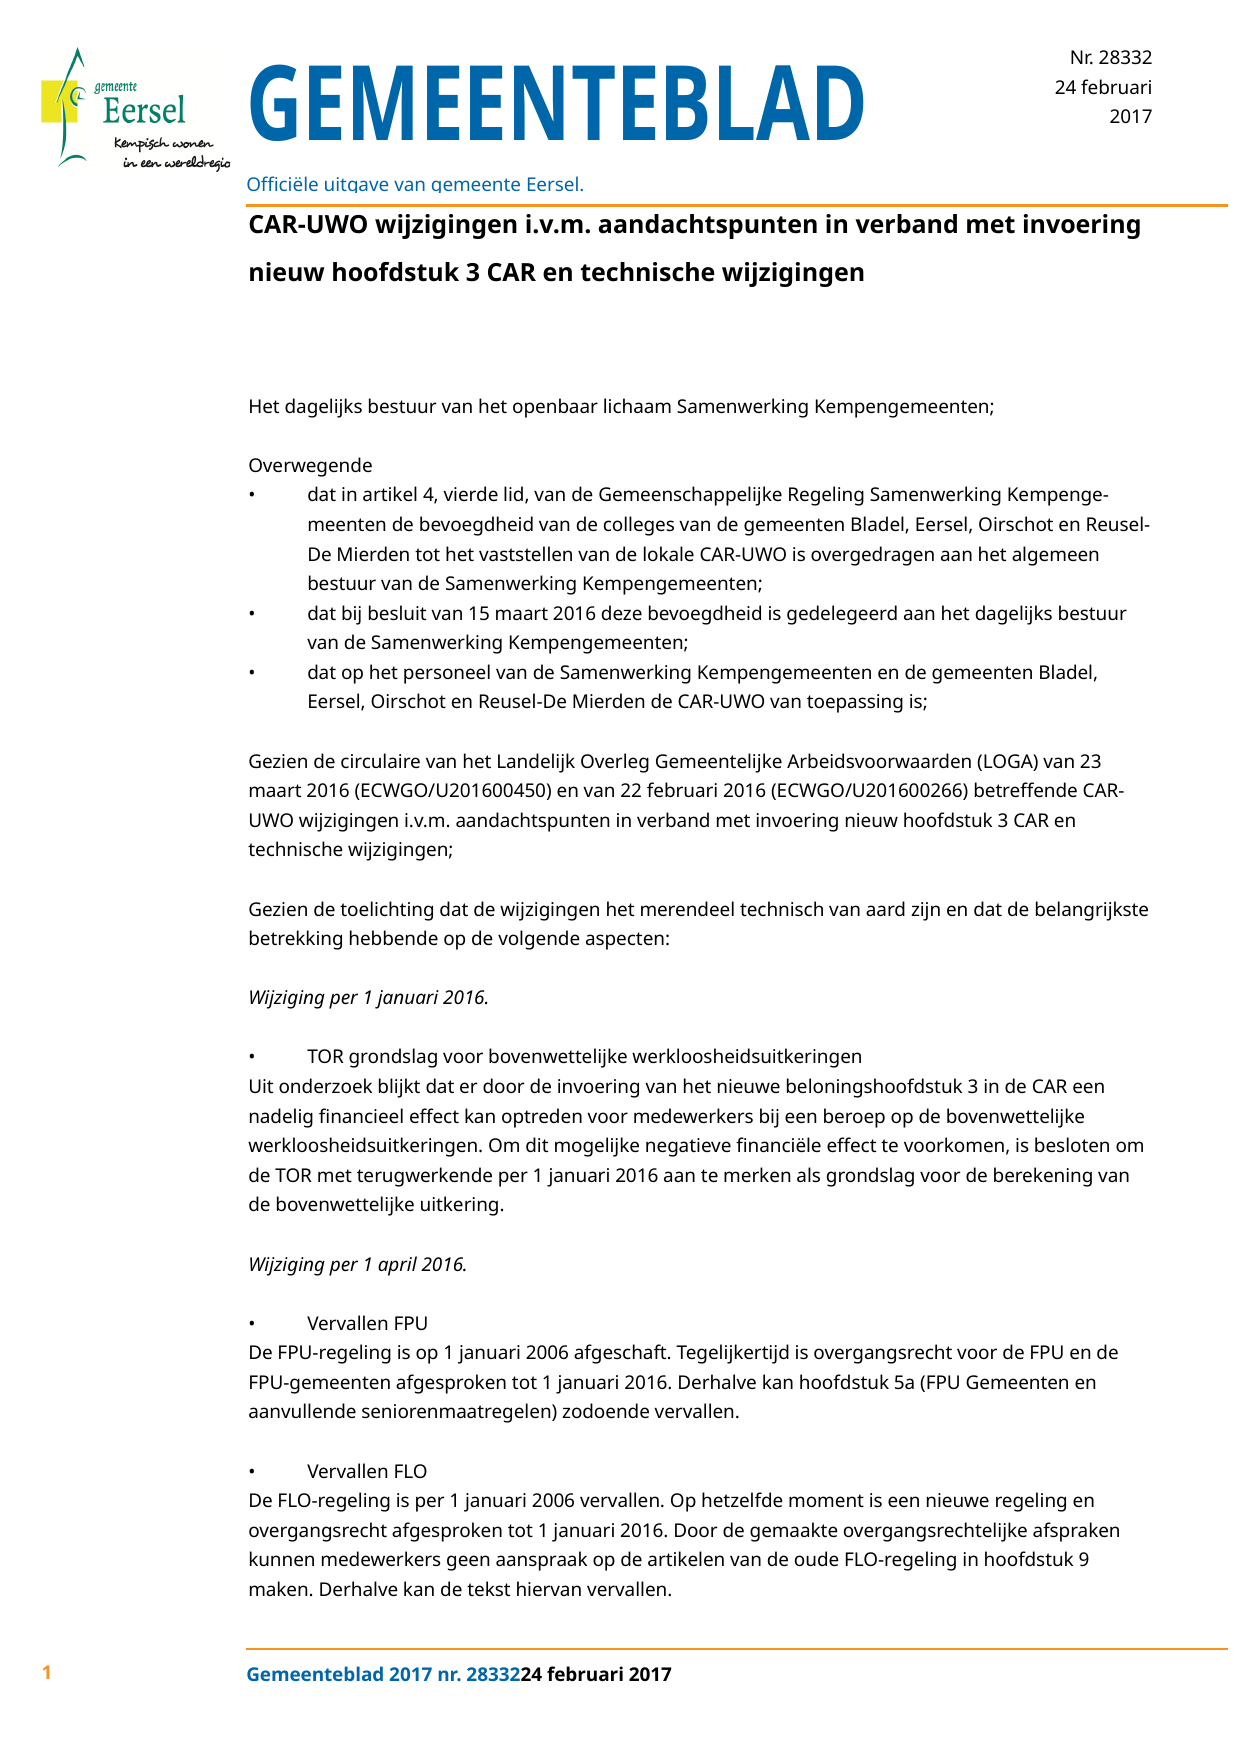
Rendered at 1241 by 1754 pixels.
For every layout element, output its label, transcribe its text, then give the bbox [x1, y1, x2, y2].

text Gezien de toelichting dat de wijzigingen het merendeel technisch van aard zijn en dat de belangrijkste betrekking hebbende op de volgende aspecten: [248, 896, 1152, 951]
text Overwegende [248, 452, 1152, 478]
text Wijziging per 1 januari 2016. [248, 984, 1152, 1010]
text Wijziging per 1 april 2016. [248, 1251, 1152, 1277]
text CAR-UWO wijzigingen i.v.m. aandachtspunten in verband met invoering nieuw hoofdstuk 3 CAR en technische wijzigingen [248, 207, 1152, 288]
text Gezien de circulaire van het Landelijk Overleg Gemeentelijke Arbeidsvoorwaarden (LOGA) van 23 maart 2016 (ECWGO/U201600450) en van 22 februari 2016 (ECWGO/U201600266) betreffende CAR-UWO wijzigingen i.v.m. aandachtspunten in verband met invoering nieuw hoofdstuk 3 CAR en technische wijzigingen; [248, 748, 1152, 862]
list dat op het personeel van de Samenwerking Kempengemeenten en de gemeenten Bladel, Eersel, Oirschot en Reusel-De Mierden de CAR-UWO van toepassing is; [248, 659, 1152, 714]
text Uit onderzoek blijkt dat er door de invoering van het nieuwe beloningshoofdstuk 3 in de CAR een nadelig financieel effect kan optreden voor medewerkers bij een beroep op de bovenwettelijke werkloosheidsuitkeringen. Om dit mogelijke negatieve financiële effect te voorkomen, is besloten om de TOR met terugwerkende per 1 januari 2016 aan te merken als grondslag voor de berekening van de bovenwettelijke uitkering. [248, 1073, 1152, 1217]
list Vervallen FPU [248, 1310, 1152, 1336]
list TOR grondslag voor bovenwettelijke werkloosheidsuitkeringen [248, 1044, 1152, 1069]
list dat in artikel 4, vierde lid, van de Gemeenschappelijke Regeling Samenwerking Kempenge-meenten de bevoegdheid van de colleges van de gemeenten Bladel, Eersel, Oirschot en Reusel-De Mierden tot het vaststellen van de lokale CAR-UWO is overgedragen aan het algemeen bestuur van de Samenwerking Kempengemeenten; [248, 482, 1152, 596]
list Vervallen FLO [248, 1458, 1152, 1484]
list dat bij besluit van 15 maart 2016 deze bevoegdheid is gedelegeerd aan het dagelijks bestuur van de Samenwerking Kempengemeenten; [248, 600, 1152, 655]
text De FPU-regeling is op 1 januari 2006 afgeschaft. Tegelijkertijd is overgangsrecht voor de FPU en de FPU-gemeenten afgesproken tot 1 januari 2016. Derhalve kan hoofdstuk 5a (FPU Gemeenten en aanvullende seniorenmaatregelen) zodoende vervallen. [248, 1339, 1152, 1424]
text Het dagelijks bestuur van het openbaar lichaam Samenwerking Kempengemeenten; [248, 393, 1152, 419]
picture [41, 47, 231, 172]
text De FLO-regeling is per 1 januari 2006 vervallen. Op hetzelfde moment is een nieuwe regeling en overgangsrecht afgesproken tot 1 januari 2016. Door de gemaakte overgangsrechtelijke afspraken kunnen medewerkers geen aanspraak op de artikelen van de oude FLO-regeling in hoofdstuk 9 maken. Derhalve kan de tekst hiervan vervallen. [248, 1487, 1152, 1602]
